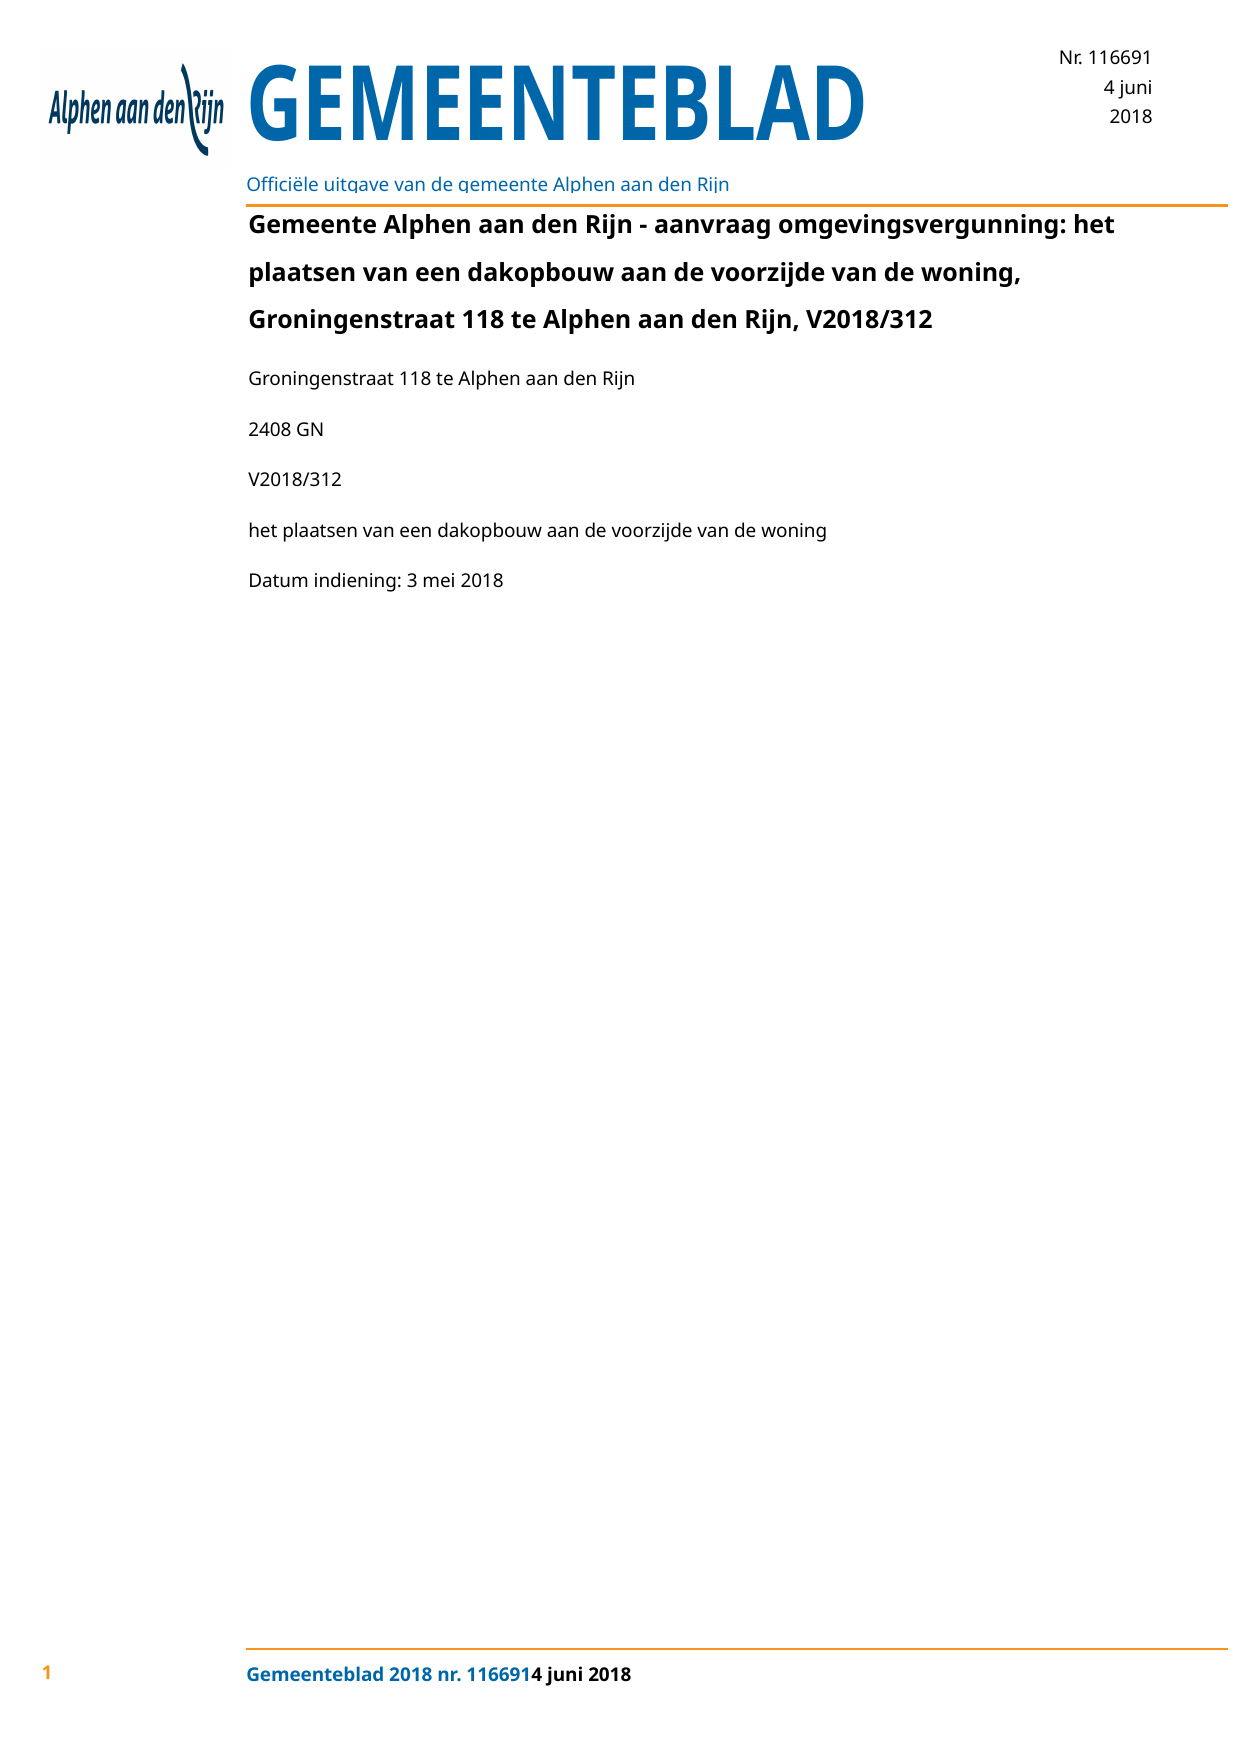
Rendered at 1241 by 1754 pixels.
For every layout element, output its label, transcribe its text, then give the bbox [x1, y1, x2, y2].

text Datum indiening: 3 mei 2018 [248, 567, 1152, 593]
text Groningenstraat 118 te Alphen aan den Rijn [248, 366, 1152, 391]
picture [41, 47, 231, 172]
text V2018/312 [248, 466, 1152, 492]
text het plaatsen van een dakopbouw aan de voorzijde van de woning [248, 517, 1152, 542]
text 2408 GN [248, 416, 1152, 442]
text Gemeente Alphen aan den Rijn - aanvraag omgevingsvergunning: het plaatsen van een dakopbouw aan de voorzijde van de woning, Groningenstraat 118 te Alphen aan den Rijn, V2018/312 [248, 207, 1152, 336]
